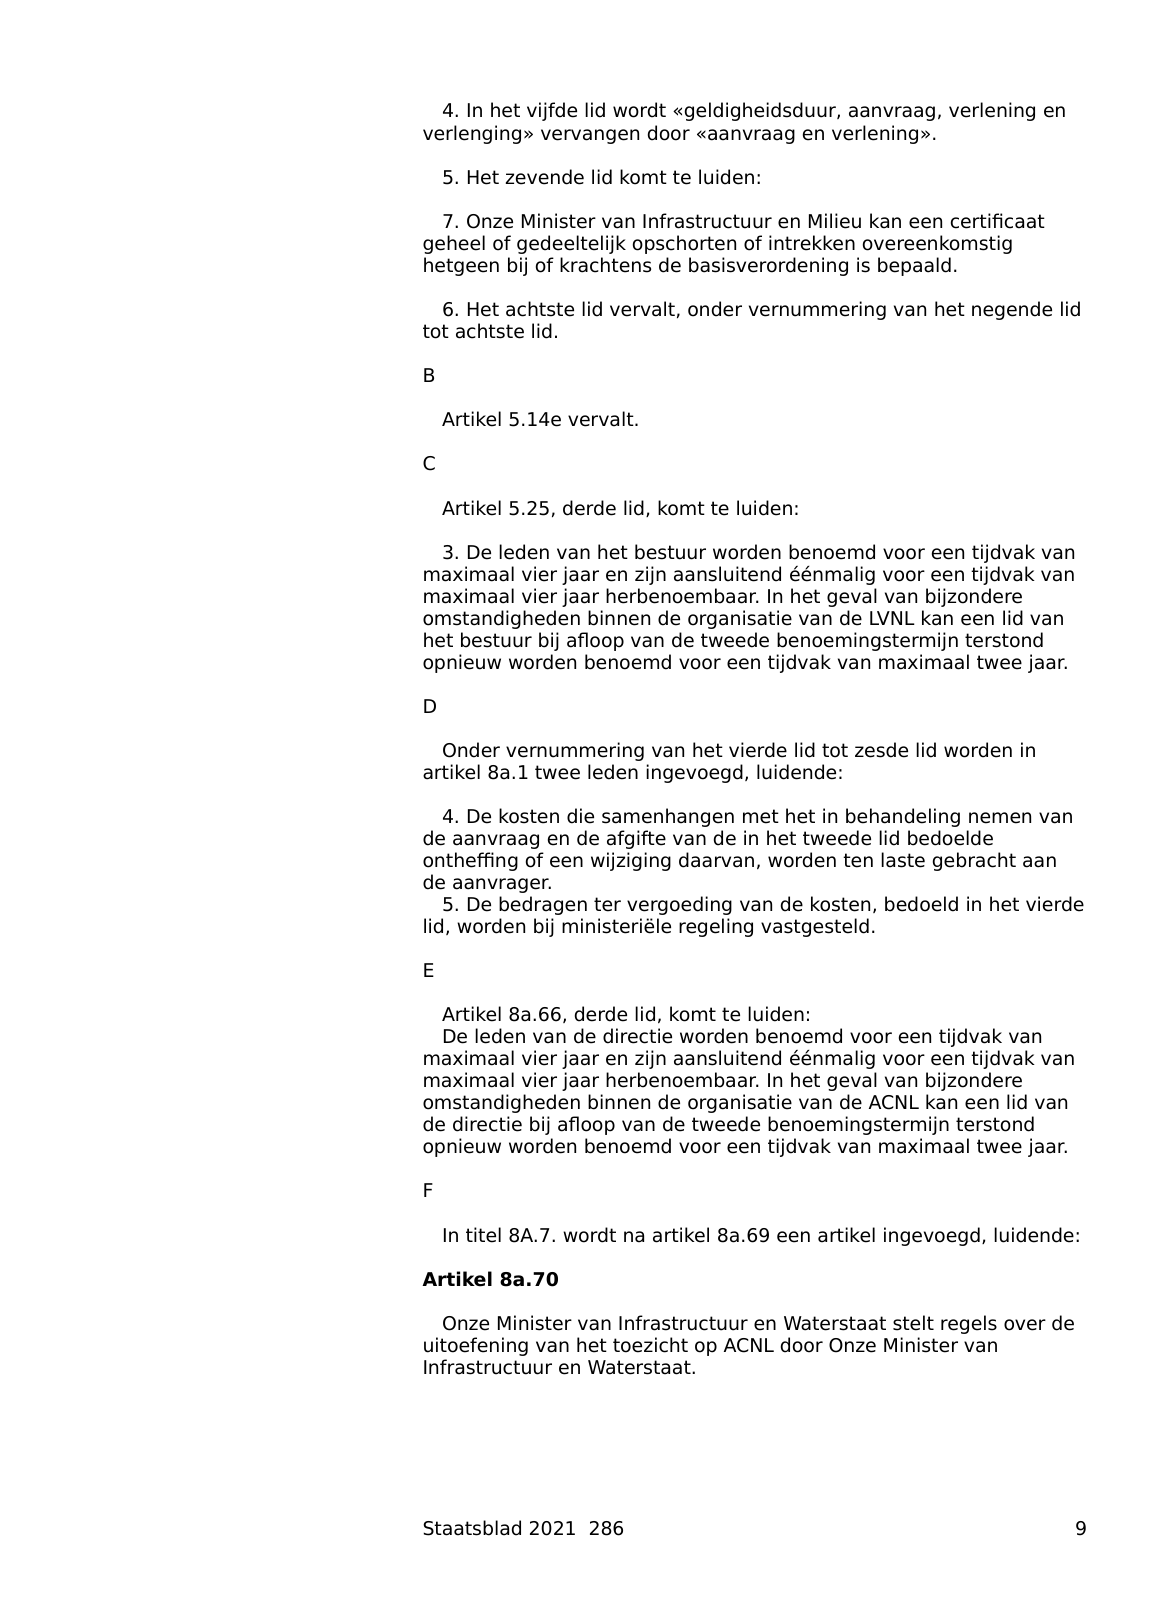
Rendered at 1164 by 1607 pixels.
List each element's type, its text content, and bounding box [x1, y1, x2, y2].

text 7. Onze Minister van Infrastructuur en Milieu kan een certificaat geheel of gedeeltelijk opschorten of intrekken overeenkomstig hetgeen bij of krachtens de basisverordening is bepaald. [422, 211, 1087, 277]
text E [422, 960, 1087, 982]
text 6. Het achtste lid vervalt, onder vernummering van het negende lid tot achtste lid. [422, 299, 1087, 343]
text 5. De bedragen ter vergoeding van de kosten, bedoeld in het vierde lid, worden bij ministeriële regeling vastgesteld. [422, 894, 1087, 938]
text Artikel 5.14e vervalt. [422, 409, 1087, 431]
text B [422, 365, 1087, 387]
text In titel 8A.7. wordt na artikel 8a.69 een artikel ingevoegd, luidende: [422, 1224, 1087, 1246]
text De leden van de directie worden benoemd voor een tijdvak van maximaal vier jaar en zijn aansluitend éénmalig voor een tijdvak van maximaal vier jaar herbenoembaar. In het geval van bijzondere omstandigheden binnen de organisatie van de ACNL kan een lid van de directie bij afloop van de tweede benoemingstermijn terstond opnieuw worden benoemd voor een tijdvak van maximaal twee jaar. [422, 1026, 1087, 1158]
text 3. De leden van het bestuur worden benoemd voor een tijdvak van maximaal vier jaar en zijn aansluitend éénmalig voor een tijdvak van maximaal vier jaar herbenoembaar. In het geval van bijzondere omstandigheden binnen de organisatie van de LVNL kan een lid van het bestuur bij afloop van de tweede benoemingstermijn terstond opnieuw worden benoemd voor een tijdvak van maximaal twee jaar. [422, 542, 1087, 673]
text Artikel 5.25, derde lid, komt te luiden: [422, 497, 1087, 519]
text Artikel 8a.66, derde lid, komt te luiden: [422, 1004, 1087, 1026]
subtitle Artikel 8a.70 [422, 1269, 1087, 1291]
text C [422, 453, 1087, 475]
text F [422, 1180, 1087, 1202]
text Onze Minister van Infrastructuur en Waterstaat stelt regels over de uitoefening van het toezicht op ACNL door Onze Minister van Infrastructuur en Waterstaat. [422, 1313, 1087, 1379]
text 4. De kosten die samenhangen met het in behandeling nemen van de aanvraag en de afgifte van de in het tweede lid bedoelde ontheffing of een wijziging daarvan, worden ten laste gebracht aan de aanvrager. [422, 806, 1087, 894]
text Onder vernummering van het vierde lid tot zesde lid worden in artikel 8a.1 twee leden ingevoegd, luidende: [422, 740, 1087, 784]
text 5. Het zevende lid komt te luiden: [422, 167, 1087, 188]
text 4. In het vijfde lid wordt «geldigheidsduur, aanvraag, verlening en verlenging» vervangen door «aanvraag en verlening». [422, 100, 1087, 144]
text D [422, 696, 1087, 718]
